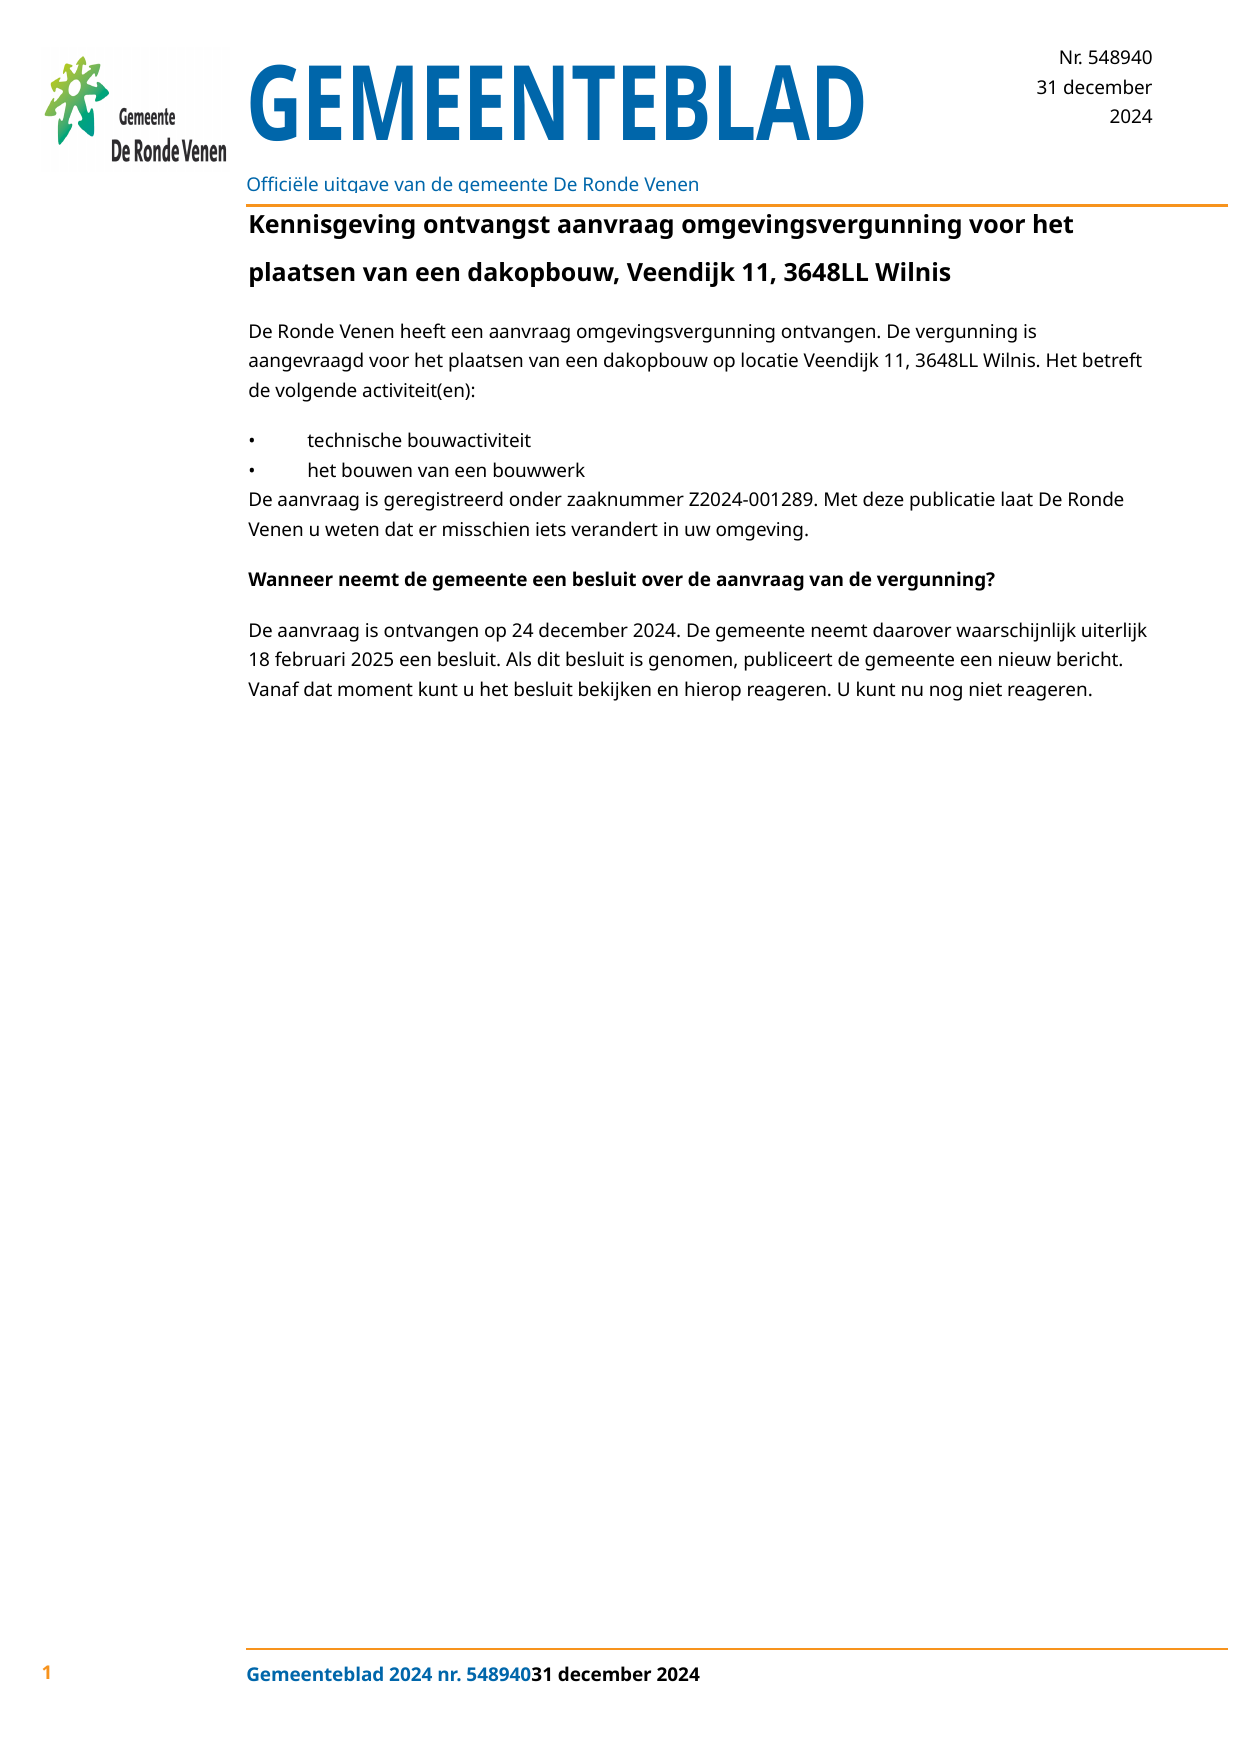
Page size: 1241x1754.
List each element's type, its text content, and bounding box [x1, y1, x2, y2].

text De aanvraag is geregistreerd onder zaaknummer Z2024-001289. Met deze publicatie laat De Ronde Venen u weten dat er misschien iets verandert in uw omgeving. [248, 487, 1152, 542]
text De Ronde Venen heeft een aanvraag omgevingsvergunning ontvangen. De vergunning is aangevraagd voor het plaatsen van een dakopbouw op locatie Veendijk 11, 3648LL Wilnis. Het betreft de volgende activiteit(en): [248, 318, 1152, 403]
picture [41, 47, 231, 172]
text De aanvraag is ontvangen op 24 december 2024. De gemeente neemt daarover waarschijnlijk uiterlijk 18 februari 2025 een besluit. Als dit besluit is genomen, publiceert de gemeente een nieuw bericht. Vanaf dat moment kunt u het besluit bekijken en hierop reageren. U kunt nu nog niet reageren. [248, 617, 1152, 702]
text Wanneer neemt de gemeente een besluit over de aanvraag van de vergunning? [248, 567, 1152, 592]
list het bouwen van een bouwwerk [248, 457, 1152, 483]
text Kennisgeving ontvangst aanvraag omgevingsvergunning voor het plaatsen van een dakopbouw, Veendijk 11, 3648LL Wilnis [248, 207, 1152, 288]
list technische bouwactiviteit [248, 427, 1152, 453]
